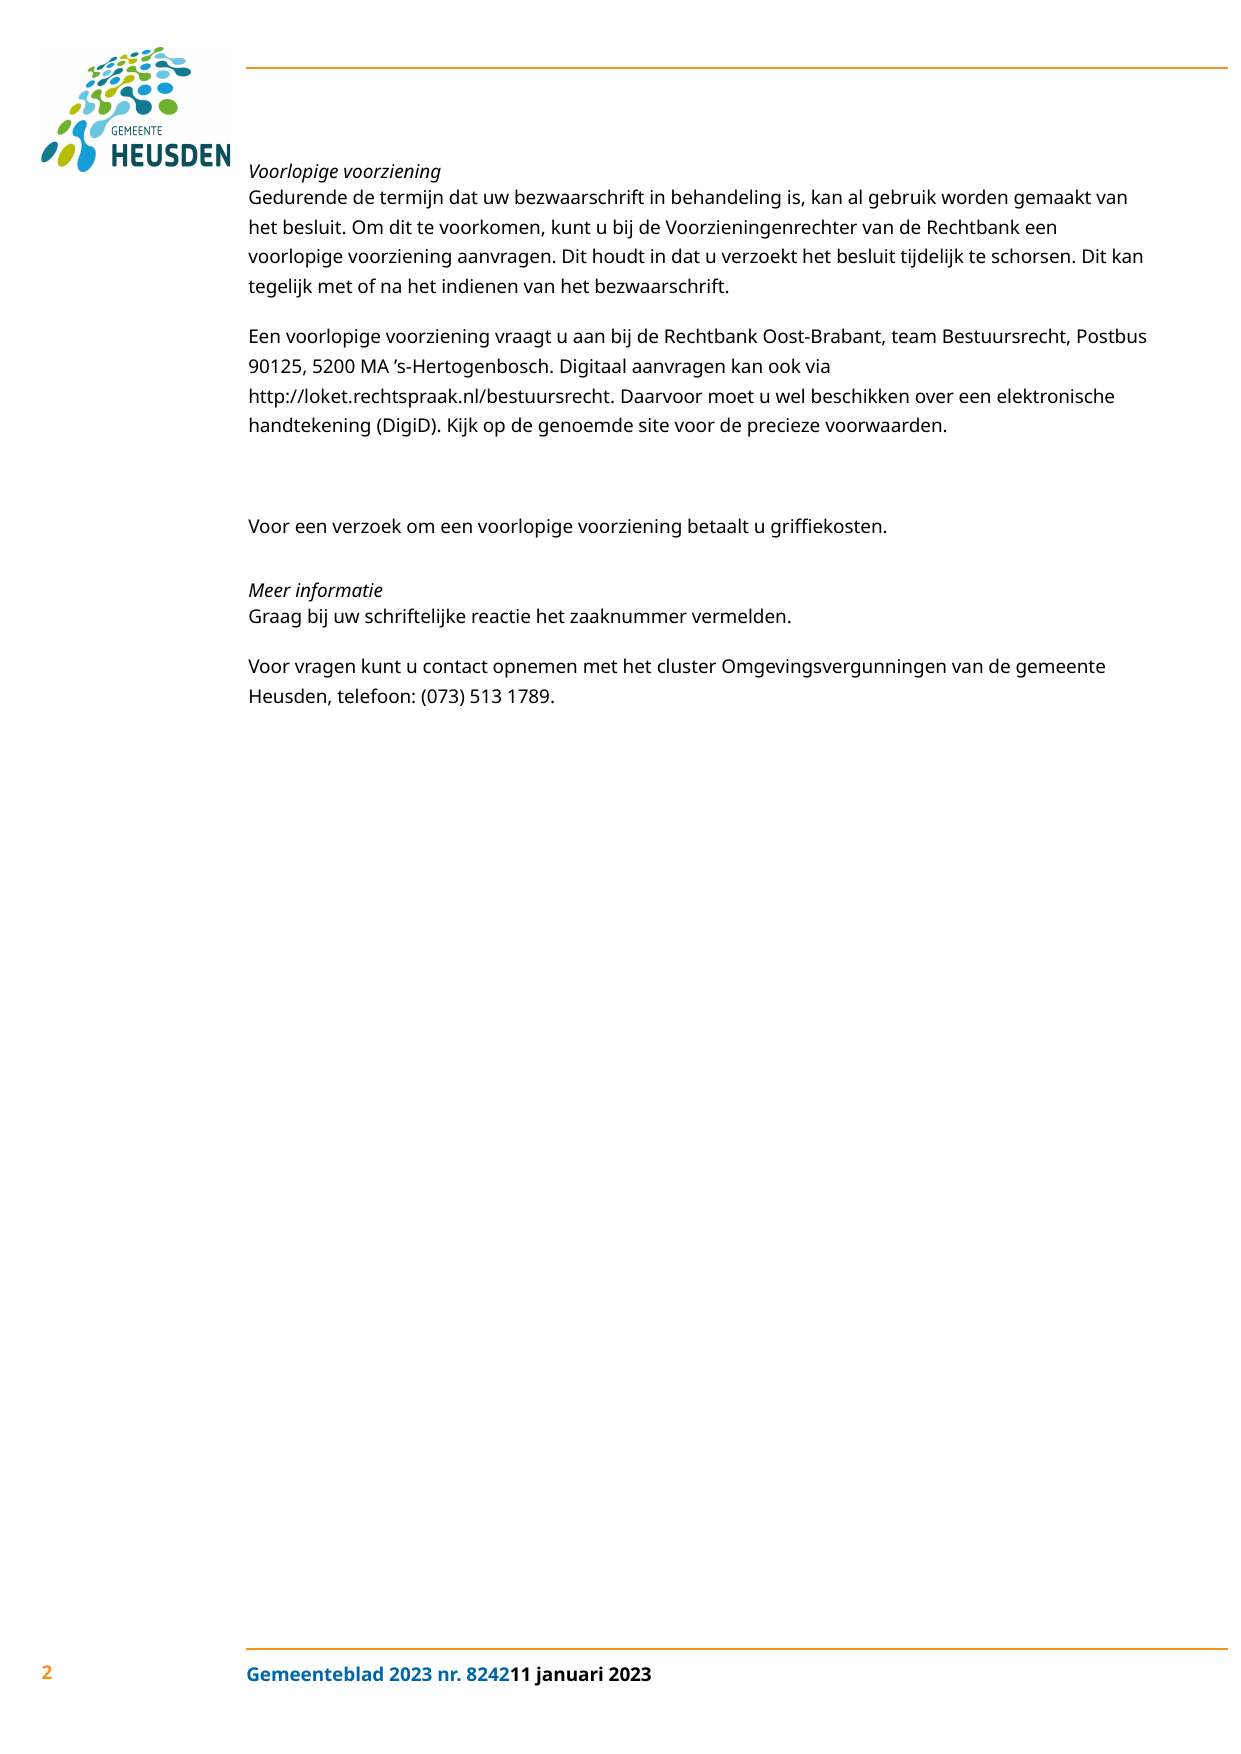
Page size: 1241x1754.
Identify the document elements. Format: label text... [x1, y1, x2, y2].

text Voor een verzoek om een voorlopige voorziening betaalt u griffiekosten. [248, 513, 1152, 539]
text Gedurende de termijn dat uw bezwaarschrift in behandeling is, kan al gebruik worden gemaakt van het besluit. Om dit te voorkomen, kunt u bij de Voorzieningenrechter van de Rechtbank een voorlopige voorziening aanvragen. Dit houdt in dat u verzoekt het besluit tijdelijk te schorsen. Dit kan tegelijk met of na het indienen van het bezwaarschrift. [248, 184, 1152, 299]
text Meer informatie [248, 577, 1152, 603]
text Graag bij uw schriftelijke reactie het zaaknummer vermelden. [248, 603, 1152, 629]
text Een voorlopige voorziening vraagt u aan bij de Rechtbank Oost-Brabant, team Bestuursrecht, Postbus 90125, 5200 MA ’s-Hertogenbosch. Digitaal aanvragen kan ook via http://loket.rechtspraak.nl/bestuursrecht. Daarvoor moet u wel beschikken over een elektronische handtekening (DigiD). Kijk op de genoemde site voor de precieze voorwaarden. [248, 324, 1152, 438]
picture [41, 47, 231, 172]
text Voorlopige voorziening [248, 159, 1152, 184]
text Voor vragen kunt u contact opnemen met het cluster Omgevingsvergunningen van de gemeente Heusden, telefoon: (073) 513 1789. [248, 653, 1152, 709]
